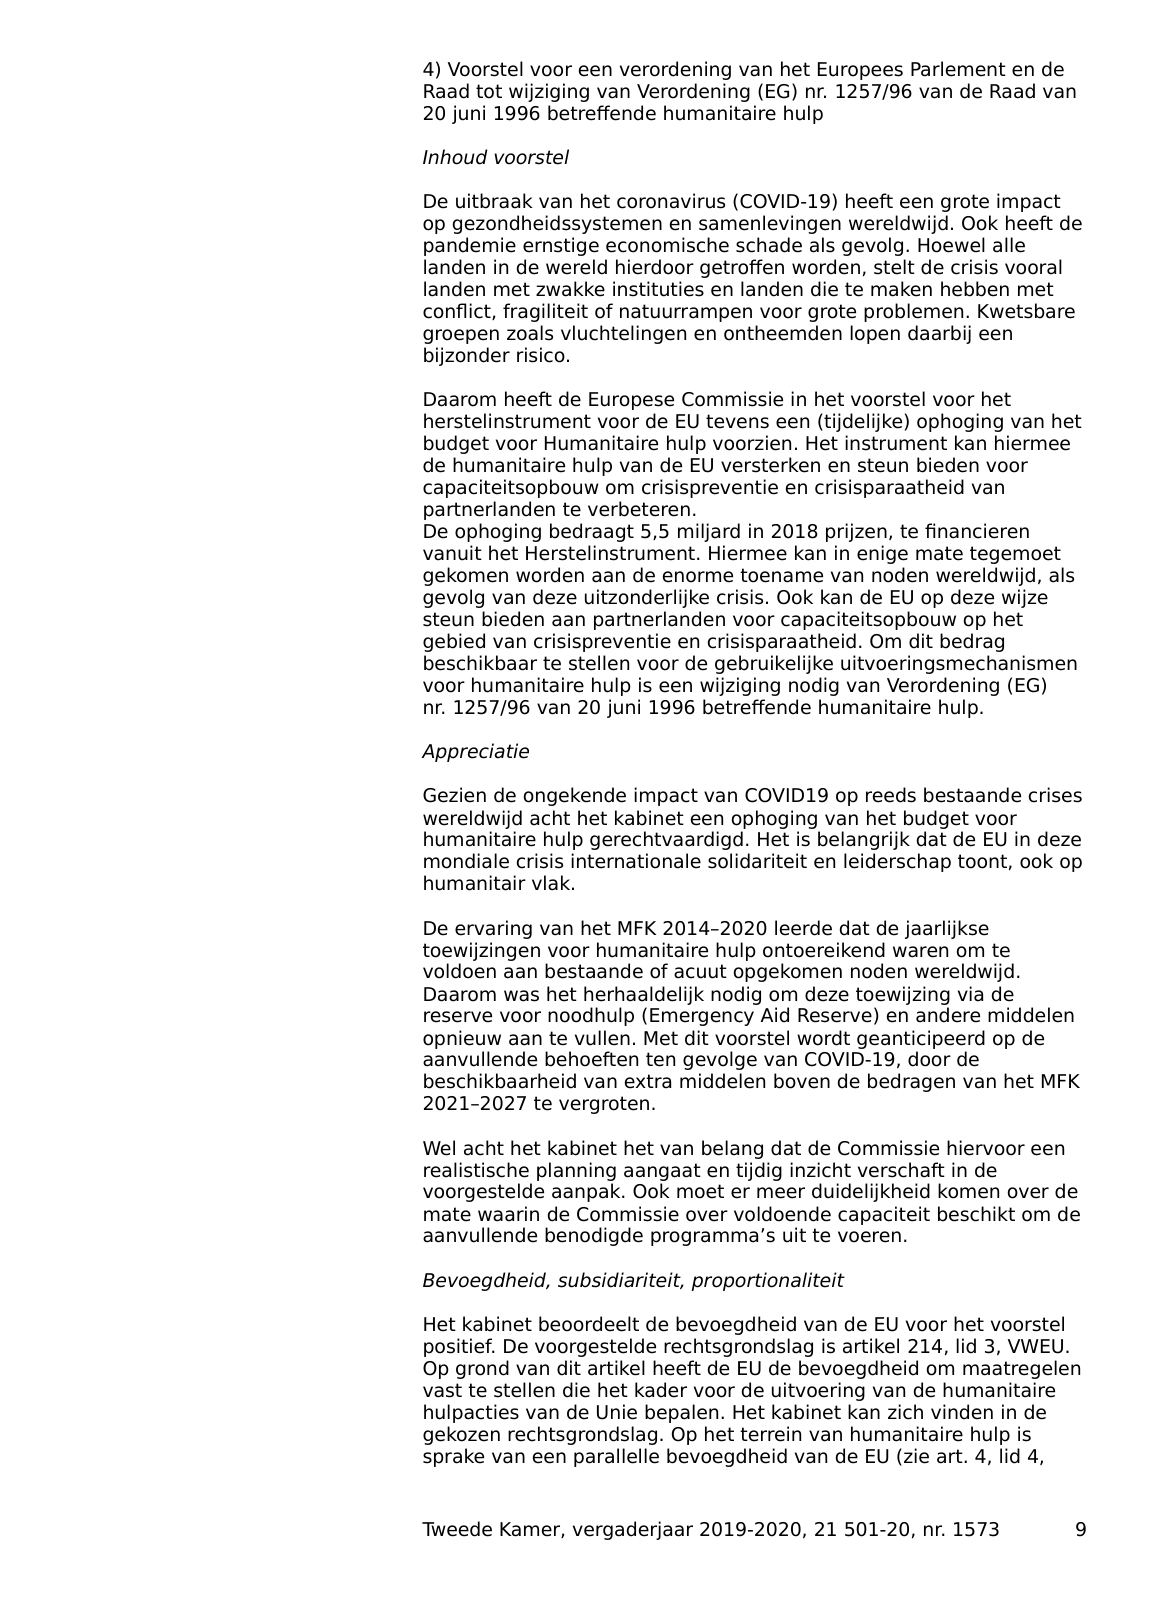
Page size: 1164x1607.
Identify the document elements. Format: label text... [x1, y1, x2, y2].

text De uitbraak van het coronavirus (COVID-19) heeft een grote impact op gezondheidssystemen en samenlevingen wereldwijd. Ook heeft de pandemie ernstige economische schade als gevolg. Hoewel alle landen in de wereld hierdoor getroffen worden, stelt de crisis vooral landen met zwakke instituties en landen die te maken hebben met conflict, fragiliteit of natuurrampen voor grote problemen. Kwetsbare groepen zoals vluchtelingen en ontheemden lopen daarbij een bijzonder risico. [422, 191, 1087, 367]
subtitle 4) Voorstel voor een verordening van het Europees Parlement en de Raad tot wijziging van Verordening (EG) nr. 1257/96 van de Raad van 20 juni 1996 betreffende humanitaire hulp [422, 59, 1087, 125]
text Daarom heeft de Europese Commissie in het voorstel voor het herstelinstrument voor de EU tevens een (tijdelijke) ophoging van het budget voor Humanitaire hulp voorzien. Het instrument kan hiermee de humanitaire hulp van de EU versterken en steun bieden voor capaciteitsopbouw om crisispreventie en crisisparaatheid van partnerlanden te verbeteren. [422, 389, 1087, 521]
subtitle Inhoud voorstel [422, 147, 1087, 169]
subtitle Bevoegdheid, subsidiariteit, proportionaliteit [422, 1269, 1087, 1292]
text Het kabinet beoordeelt de bevoegdheid van de EU voor het voorstel positief. De voorgestelde rechtsgrondslag is artikel 214, lid 3, VWEU. Op grond van dit artikel heeft de EU de bevoegdheid om maatregelen vast te stellen die het kader voor de uitvoering van de humanitaire hulpacties van de Unie bepalen. Het kabinet kan zich vinden in de gekozen rechtsgrondslag. Op het terrein van humanitaire hulp is sprake van een parallelle bevoegdheid van de EU (zie art. 4, lid 4, [422, 1314, 1087, 1468]
text Wel acht het kabinet het van belang dat de Commissie hiervoor een realistische planning aangaat en tijdig inzicht verschaft in de voorgestelde aanpak. Ook moet er meer duidelijkheid komen over de mate waarin de Commissie over voldoende capaciteit beschikt om de aanvullende benodigde programma’s uit te voeren. [422, 1137, 1087, 1247]
text De ervaring van het MFK 2014–2020 leerde dat de jaarlijkse toewijzingen voor humanitaire hulp ontoereikend waren om te voldoen aan bestaande of acuut opgekomen noden wereldwijd. Daarom was het herhaaldelijk nodig om deze toewijzing via de reserve voor noodhulp (Emergency Aid Reserve) en andere middelen opnieuw aan te vullen. Met dit voorstel wordt geanticipeerd op de aanvullende behoeften ten gevolge van COVID-19, door de beschikbaarheid van extra middelen boven de bedragen van het MFK 2021–2027 te vergroten. [422, 917, 1087, 1115]
text Gezien de ongekende impact van COVID19 op reeds bestaande crises wereldwijd acht het kabinet een ophoging van het budget voor humanitaire hulp gerechtvaardigd. Het is belangrijk dat de EU in deze mondiale crisis internationale solidariteit en leiderschap toont, ook op humanitair vlak. [422, 785, 1087, 895]
subtitle Appreciatie [422, 741, 1087, 763]
text De ophoging bedraagt 5,5 miljard in 2018 prijzen, te financieren vanuit het Herstelinstrument. Hiermee kan in enige mate tegemoet gekomen worden aan de enorme toename van noden wereldwijd, als gevolg van deze uitzonderlijke crisis. Ook kan de EU op deze wijze steun bieden aan partnerlanden voor capaciteitsopbouw op het gebied van crisispreventie en crisisparaatheid. Om dit bedrag beschikbaar te stellen voor de gebruikelijke uitvoeringsmechanismen voor humanitaire hulp is een wijziging nodig van Verordening (EG) nr. 1257/96 van 20 juni 1996 betreffende humanitaire hulp. [422, 521, 1087, 719]
